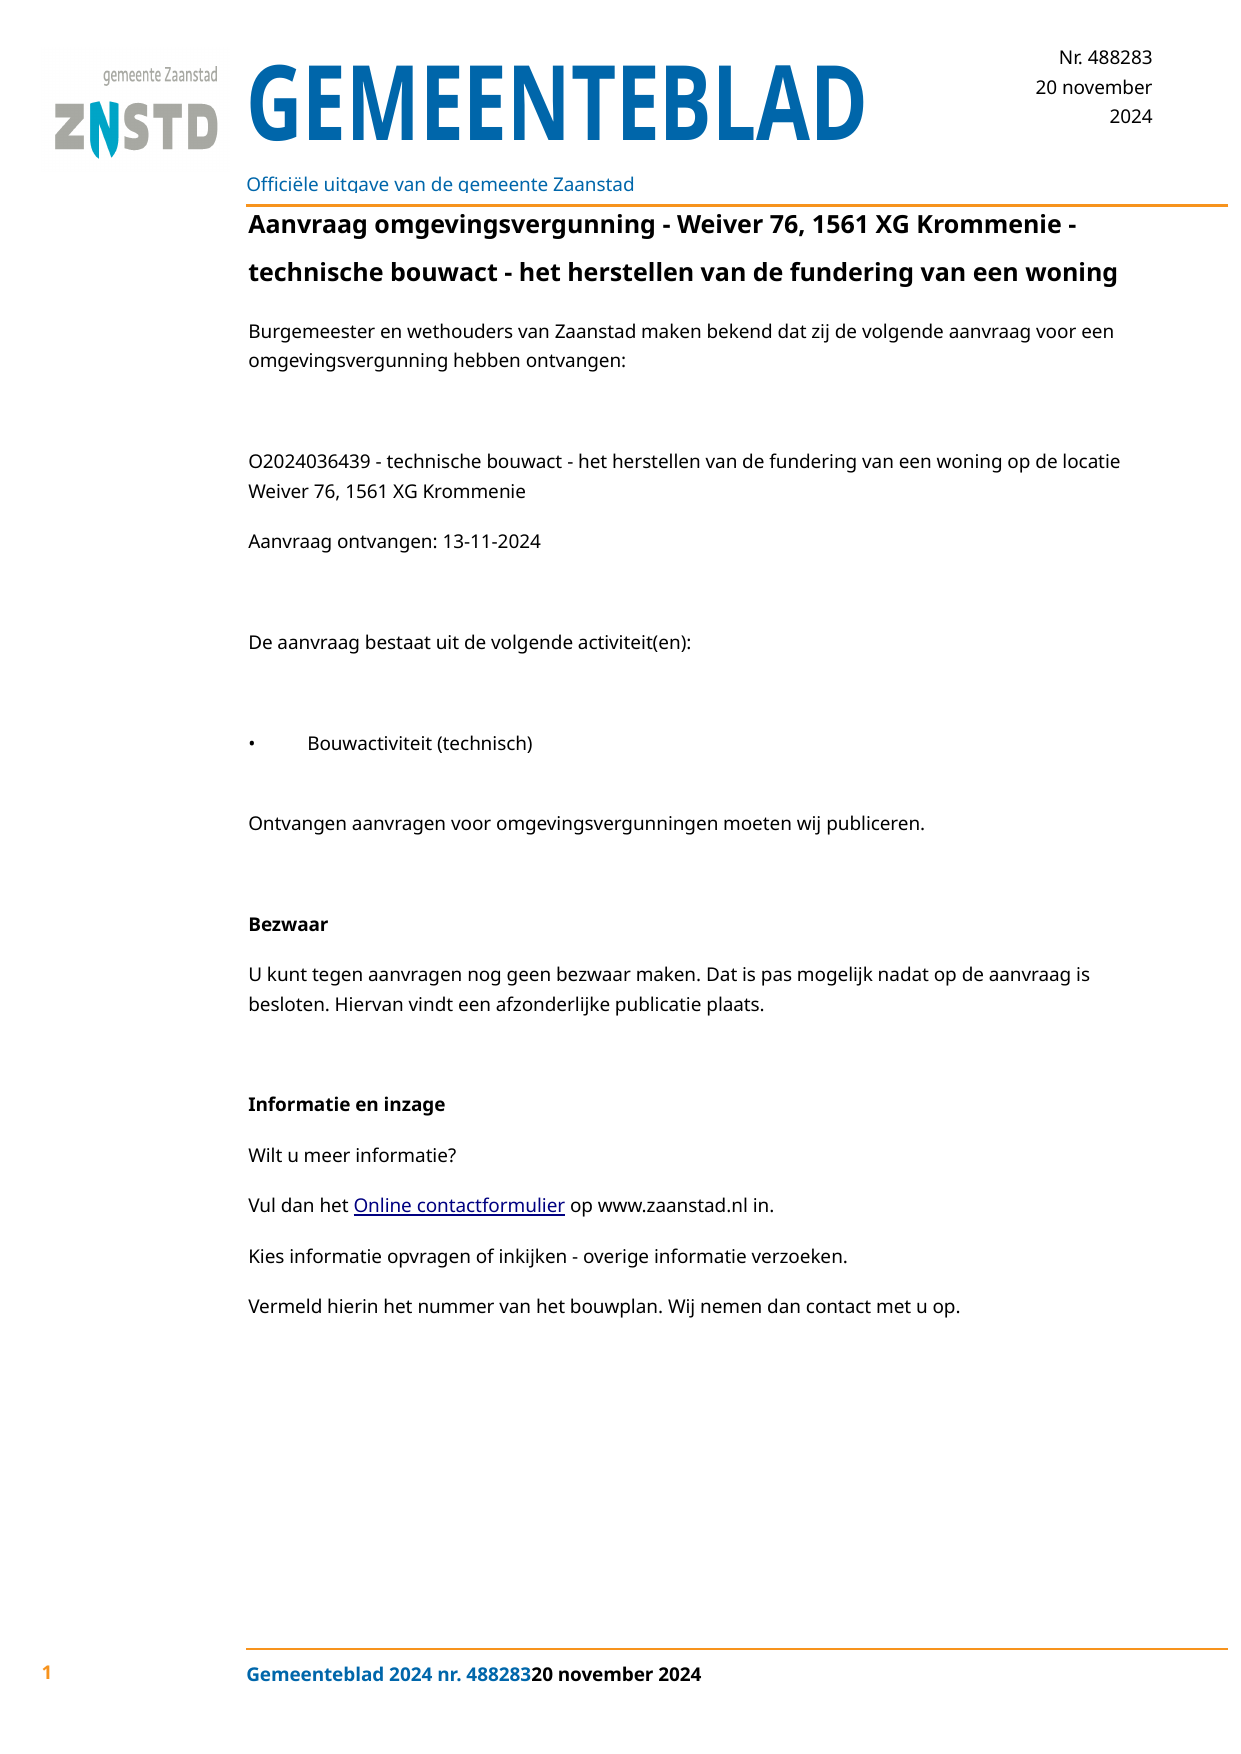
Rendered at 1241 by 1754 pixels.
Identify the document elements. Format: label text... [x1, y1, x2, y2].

text Wilt u meer informatie? [248, 1142, 1152, 1168]
text U kunt tegen aanvragen nog geen bezwaar maken. Dat is pas mogelijk nadat op de aanvraag is besloten. Hiervan vindt een afzonderlijke publicatie plaats. [248, 961, 1152, 1017]
text Aanvraag ontvangen: 13-11-2024 [248, 528, 1152, 554]
list Bouwactiviteit (technisch) [248, 730, 1152, 756]
text O2024036439 - technische bouwact - het herstellen van de fundering van een woning op de locatie Weiver 76, 1561 XG Krommenie [248, 448, 1152, 504]
text Aanvraag omgevingsvergunning - Weiver 76, 1561 XG Krommenie - technische bouwact - het herstellen van de fundering van een woning [248, 207, 1152, 288]
text Bezwaar [248, 911, 1152, 937]
text Ontvangen aanvragen voor omgevingsvergunningen moeten wij publiceren. [248, 810, 1152, 836]
text Informatie en inzage [248, 1092, 1152, 1117]
text Vul dan het Online contactformulier op www.zaanstad.nl in. [248, 1192, 1152, 1218]
text De aanvraag bestaat uit de volgende activiteit(en): [248, 629, 1152, 655]
text Burgemeester en wethouders van Zaanstad maken bekend dat zij de volgende aanvraag voor een omgevingsvergunning hebben ontvangen: [248, 318, 1152, 373]
text Vermeld hierin het nummer van het bouwplan. Wij nemen dan contact met u op. [248, 1293, 1152, 1319]
text Kies informatie opvragen of inkijken - overige informatie verzoeken. [248, 1243, 1152, 1269]
picture [41, 47, 231, 172]
